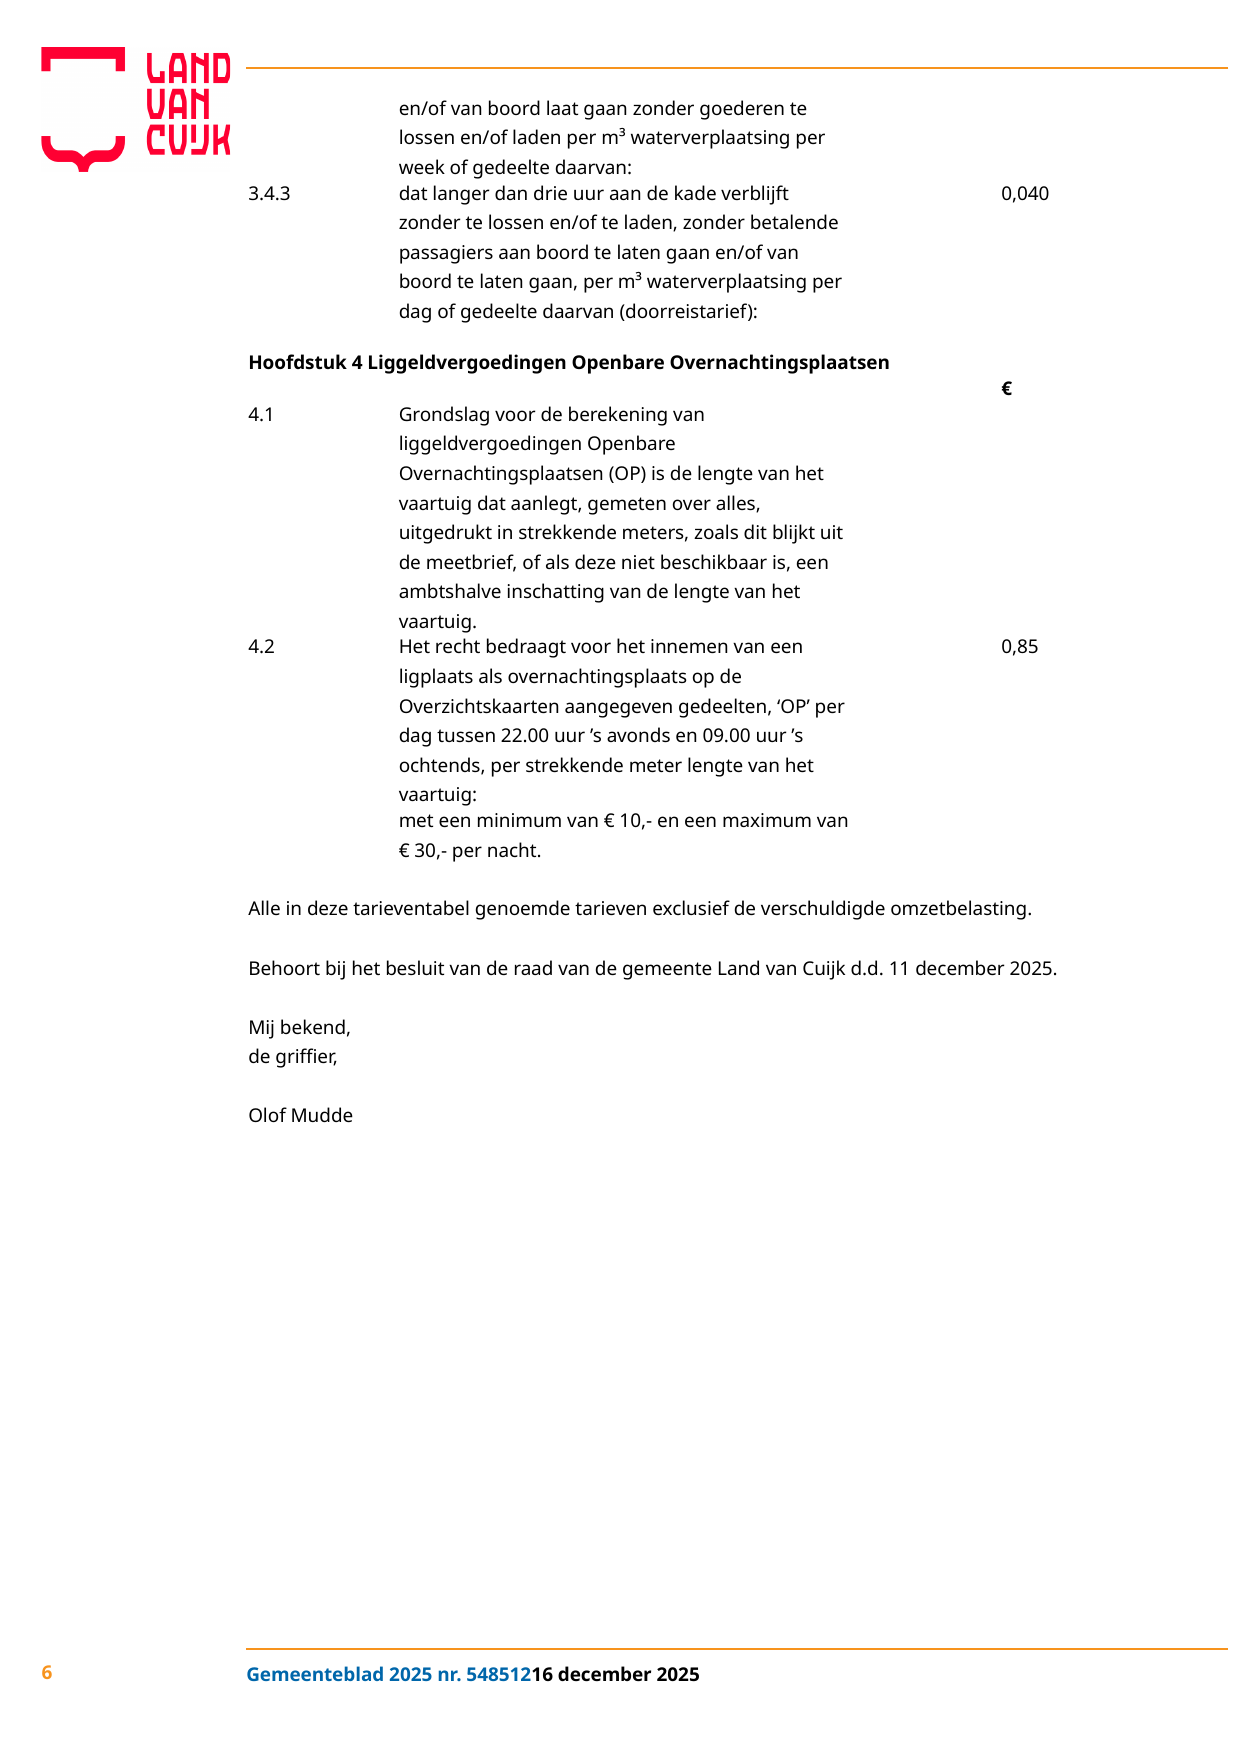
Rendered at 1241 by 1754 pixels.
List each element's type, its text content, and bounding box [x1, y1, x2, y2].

table_cell [1001, 808, 1152, 863]
table_cell [850, 401, 1001, 634]
table_cell 0,040 [1001, 180, 1152, 324]
table_cell met een minimum van € 10,- en een maximum van € 30,- per nacht. [399, 808, 850, 863]
table_cell dat langer dan drie uur aan de kade verblijft zonder te lossen en/of te laden, zonder betalende passagiers aan boord te laten gaan en/of van boord te laten gaan, per m³ waterverplaatsing per dag of gedeelte daarvan (doorreistarief): [399, 180, 850, 324]
table_cell [1001, 324, 1152, 349]
text Olof Mudde [248, 1103, 1152, 1128]
table_cell Het recht bedraagt voor het innemen van een ligplaats als overnachtingsplaats op de Overzichtskaarten aangegeven gedeelten, ‘OP’ per dag tussen 22.00 uur ’s avonds en 09.00 uur ’s ochtends, per strekkende meter lengte van het vaartuig: [399, 634, 850, 807]
table_cell [1001, 95, 1152, 180]
table_cell [850, 634, 1001, 807]
table_cell 0,85 [1001, 634, 1152, 807]
table_cell en/of van boord laat gaan zonder goederen te lossen en/of laden per m³ waterverplaatsing per week of gedeelte daarvan: [399, 95, 850, 180]
text Mij bekend, [248, 1014, 1152, 1039]
table_cell [399, 375, 850, 401]
table_cell [850, 95, 1001, 180]
text Behoort bij het besluit van de raad van de gemeente Land van Cuijk d.d. 11 december 2025. [248, 955, 1152, 980]
table_cell [850, 808, 1001, 863]
table_cell 4.1 [248, 401, 398, 634]
table_cell Hoofdstuk 4 Liggeldvergoedingen Openbare Overnachtingsplaatsen [248, 350, 1152, 375]
table_cell Grondslag voor de berekening van liggeldvergoedingen Openbare Overnachtingsplaatsen (OP) is de lengte van het vaartuig dat aanlegt, gemeten over alles, uitgedrukt in strekkende meters, zoals dit blijkt uit de meetbrief, of als deze niet beschikbaar is, een ambtshalve inschatting van de lengte van het vaartuig. [399, 401, 850, 634]
table_cell 3.4.3 [248, 180, 398, 324]
table_cell [248, 808, 398, 863]
table_cell [1001, 401, 1152, 634]
text Alle in deze tarieventabel genoemde tarieven exclusief de verschuldigde omzetbelasting. [248, 896, 1152, 921]
table_cell [248, 95, 398, 180]
text de griffier, [248, 1043, 1152, 1069]
picture [41, 47, 231, 172]
table_cell [248, 375, 398, 401]
table_cell [248, 324, 398, 349]
table_cell 4.2 [248, 634, 398, 807]
table_cell [850, 324, 1001, 349]
table_cell € [1001, 375, 1152, 401]
table_cell [399, 324, 850, 349]
table_cell [850, 180, 1001, 324]
table_cell [850, 375, 1001, 401]
